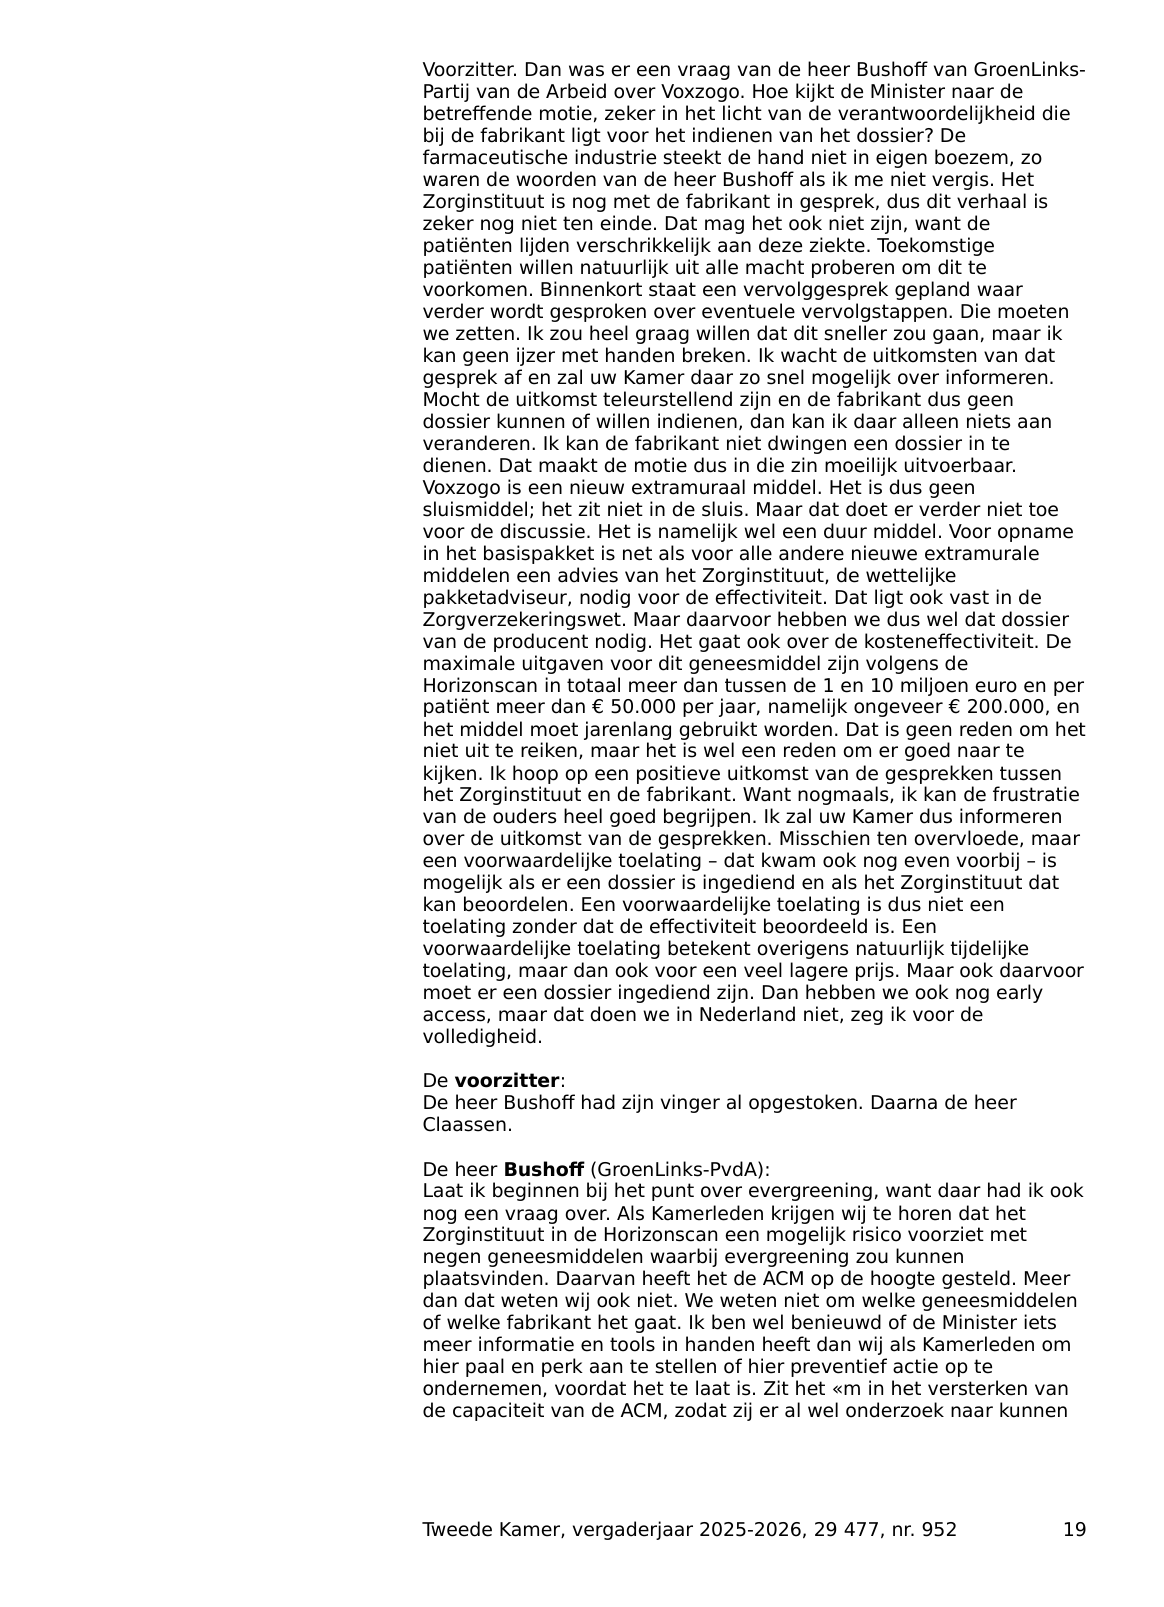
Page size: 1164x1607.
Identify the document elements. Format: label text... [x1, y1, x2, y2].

text De heer Bushoff (GroenLinks-PvdA): [422, 1158, 1087, 1180]
text Voorzitter. Dan was er een vraag van de heer Bushoff van GroenLinks-Partij van de Arbeid over Voxzogo. Hoe kijkt de Minister naar de betreffende motie, zeker in het licht van de verantwoordelijkheid die bij de fabrikant ligt voor het indienen van het dossier? De farmaceutische industrie steekt de hand niet in eigen boezem, zo waren de woorden van de heer Bushoff als ik me niet vergis. Het Zorginstituut is nog met de fabrikant in gesprek, dus dit verhaal is zeker nog niet ten einde. Dat mag het ook niet zijn, want de patiënten lijden verschrikkelijk aan deze ziekte. Toekomstige patiënten willen natuurlijk uit alle macht proberen om dit te voorkomen. Binnenkort staat een vervolggesprek gepland waar verder wordt gesproken over eventuele vervolgstappen. Die moeten we zetten. Ik zou heel graag willen dat dit sneller zou gaan, maar ik kan geen ijzer met handen breken. Ik wacht de uitkomsten van dat gesprek af en zal uw Kamer daar zo snel mogelijk over informeren. Mocht de uitkomst teleurstellend zijn en de fabrikant dus geen dossier kunnen of willen indienen, dan kan ik daar alleen niets aan veranderen. Ik kan de fabrikant niet dwingen een dossier in te dienen. Dat maakt de motie dus in die zin moeilijk uitvoerbaar. [422, 59, 1087, 477]
text Voxzogo is een nieuw extramuraal middel. Het is dus geen sluismiddel; het zit niet in de sluis. Maar dat doet er verder niet toe voor de discussie. Het is namelijk wel een duur middel. Voor opname in het basispakket is net als voor alle andere nieuwe extramurale middelen een advies van het Zorginstituut, de wettelijke pakketadviseur, nodig voor de effectiviteit. Dat ligt ook vast in de Zorgverzekeringswet. Maar daarvoor hebben we dus wel dat dossier van de producent nodig. Het gaat ook over de kosteneffectiviteit. De maximale uitgaven voor dit geneesmiddel zijn volgens de Horizonscan in totaal meer dan tussen de 1 en 10 miljoen euro en per patiënt meer dan € 50.000 per jaar, namelijk ongeveer € 200.000, en het middel moet jarenlang gebruikt worden. Dat is geen reden om het niet uit te reiken, maar het is wel een reden om er goed naar te kijken. Ik hoop op een positieve uitkomst van de gesprekken tussen het Zorginstituut en de fabrikant. Want nogmaals, ik kan de frustratie van de ouders heel goed begrijpen. Ik zal uw Kamer dus informeren over de uitkomst van de gesprekken. Misschien ten overvloede, maar een voorwaardelijke toelating – dat kwam ook nog even voorbij – is mogelijk als er een dossier is ingediend en als het Zorginstituut dat kan beoordelen. Een voorwaardelijke toelating is dus niet een toelating zonder dat de effectiviteit beoordeeld is. Een voorwaardelijke toelating betekent overigens natuurlijk tijdelijke toelating, maar dan ook voor een veel lagere prijs. Maar ook daarvoor moet er een dossier ingediend zijn. Dan hebben we ook nog early access, maar dat doen we in Nederland niet, zeg ik voor de volledigheid. [422, 477, 1087, 1048]
text De heer Bushoff had zijn vinger al opgestoken. Daarna de heer Claassen. [422, 1092, 1087, 1136]
text De voorzitter: [422, 1070, 1087, 1092]
text Laat ik beginnen bij het punt over evergreening, want daar had ik ook nog een vraag over. Als Kamerleden krijgen wij te horen dat het Zorginstituut in de Horizonscan een mogelijk risico voorziet met negen geneesmiddelen waarbij evergreening zou kunnen plaatsvinden. Daarvan heeft het de ACM op de hoogte gesteld. Meer dan dat weten wij ook niet. We weten niet om welke geneesmiddelen of welke fabrikant het gaat. Ik ben wel benieuwd of de Minister iets meer informatie en tools in handen heeft dan wij als Kamerleden om hier paal en perk aan te stellen of hier preventief actie op te ondernemen, voordat het te laat is. Zit het «m in het versterken van de capaciteit van de ACM, zodat zij er al wel onderzoek naar kunnen [422, 1180, 1087, 1422]
